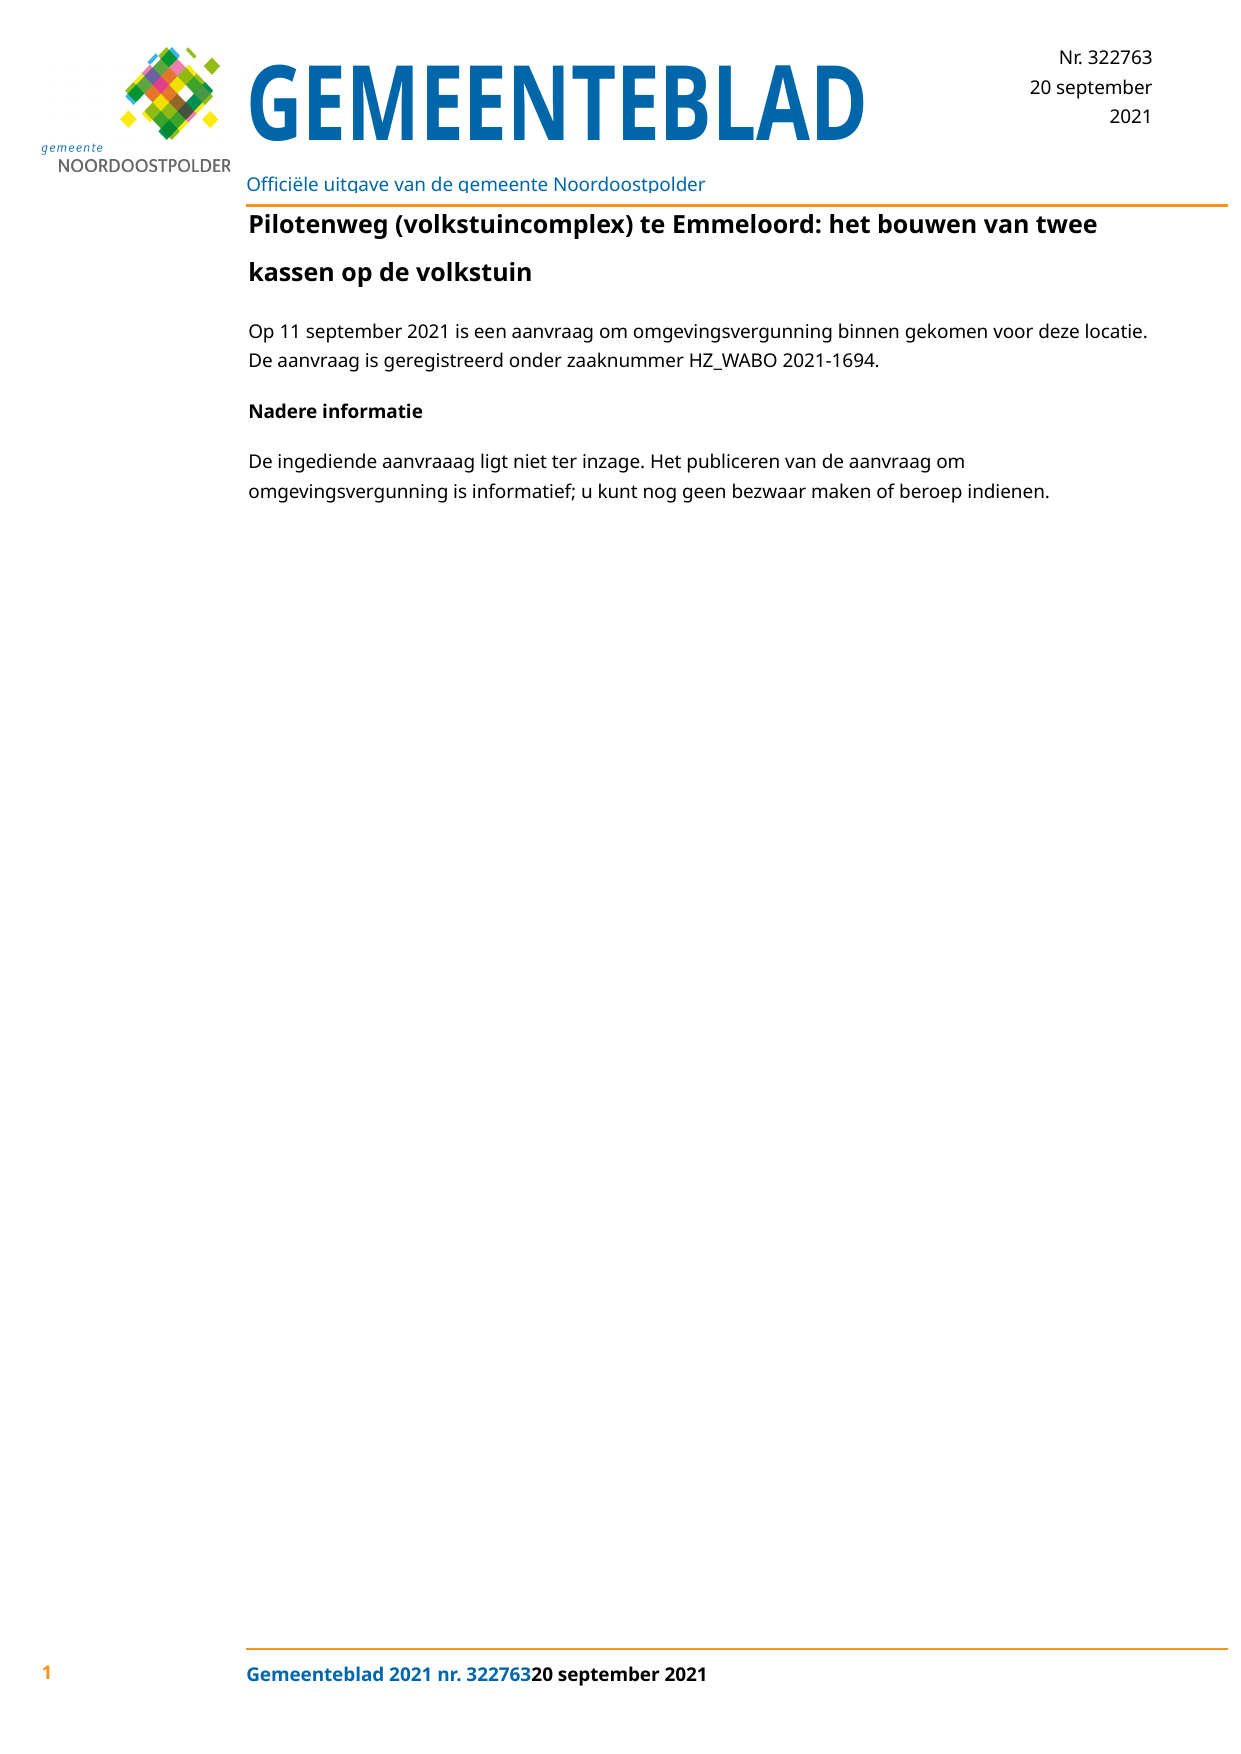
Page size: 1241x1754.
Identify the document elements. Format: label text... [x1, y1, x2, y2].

picture [41, 47, 231, 172]
text Op 11 september 2021 is een aanvraag om omgevingsvergunning binnen gekomen voor deze locatie. De aanvraag is geregistreerd onder zaaknummer HZ_WABO 2021-1694. [248, 318, 1152, 373]
text Nadere informatie [248, 398, 1152, 424]
text De ingediende aanvraaag ligt niet ter inzage. Het publiceren van de aanvraag om omgevingsvergunning is informatief; u kunt nog geen bezwaar maken of beroep indienen. [248, 448, 1152, 504]
text Pilotenweg (volkstuincomplex) te Emmeloord: het bouwen van twee kassen op de volkstuin [248, 207, 1152, 288]
